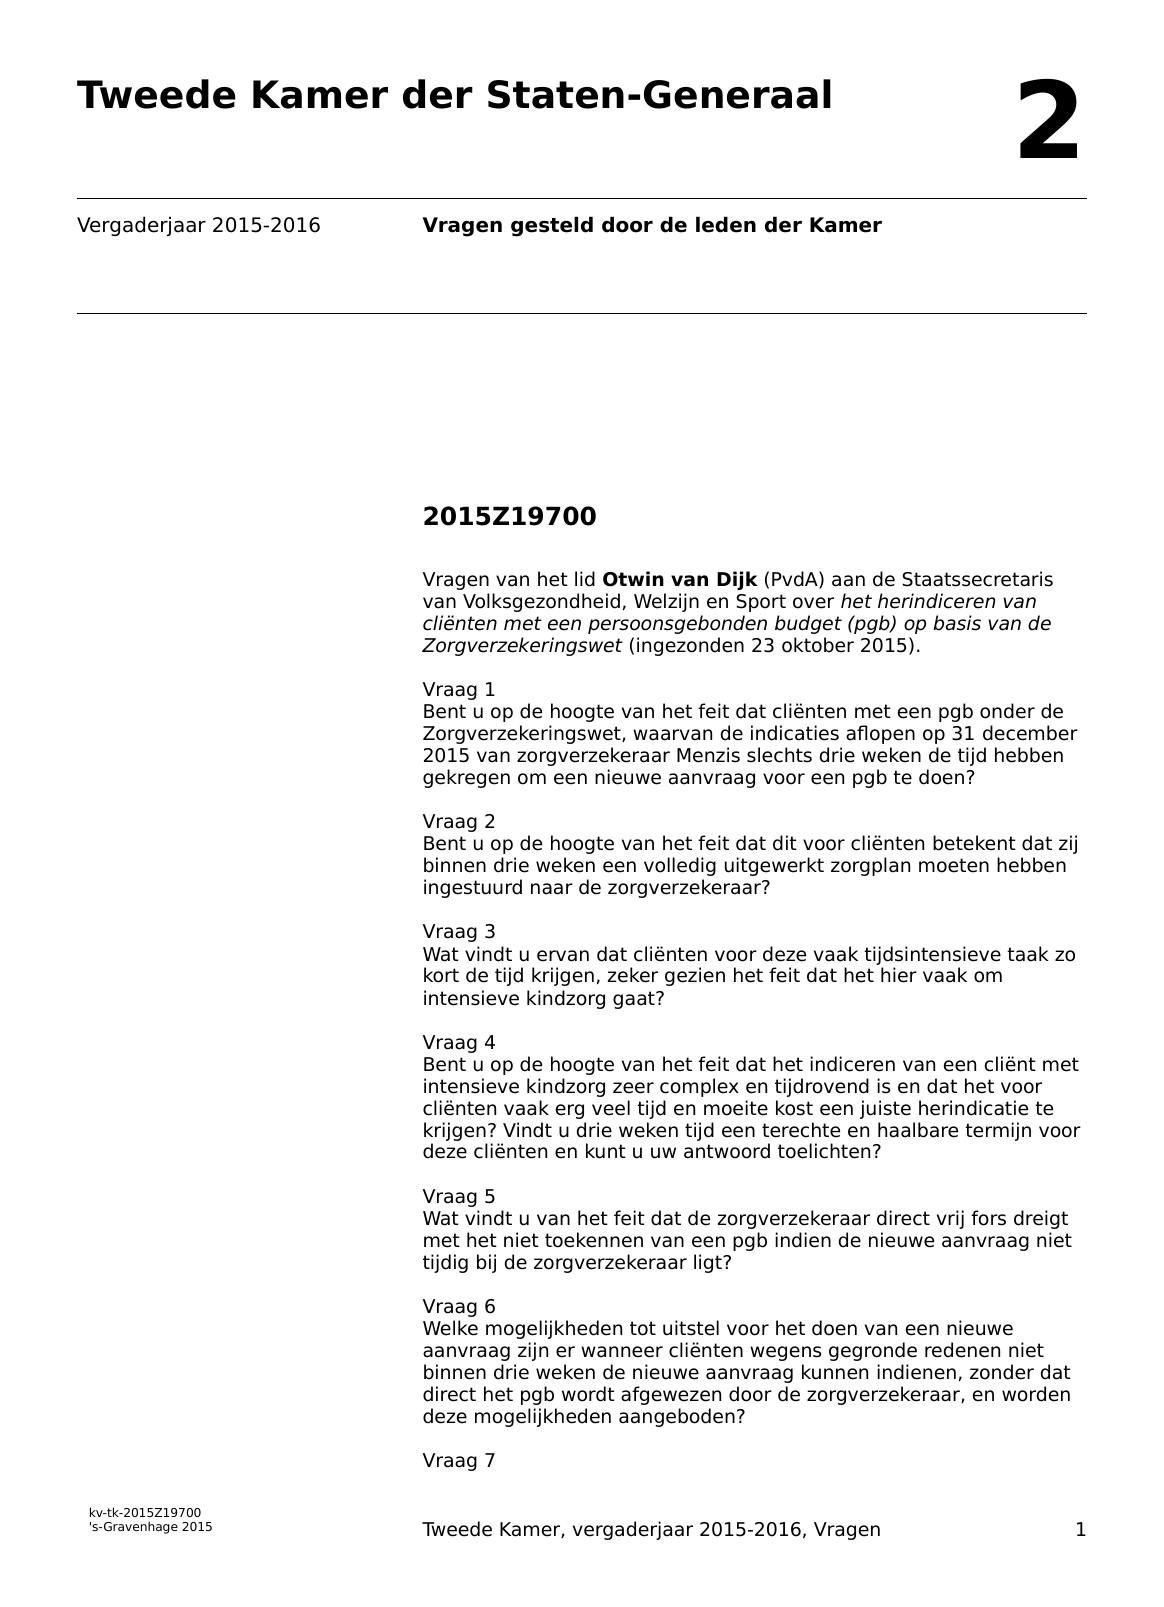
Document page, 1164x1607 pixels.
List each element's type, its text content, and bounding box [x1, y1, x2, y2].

text Welke mogelijkheden tot uitstel voor het doen van een nieuwe aanvraag zijn er wanneer cliënten wegens gegronde redenen niet binnen drie weken de nieuwe aanvraag kunnen indienen, zonder dat direct het pgb wordt afgewezen door de zorgverzekeraar, en worden deze mogelijkheden aangeboden? [422, 1318, 1087, 1428]
table_header Tweede Kamer der Staten-Generaal [77, 59, 886, 198]
text Wat vindt u van het feit dat de zorgverzekeraar direct vrij fors dreigt met het niet toekennen van een pgb indien de nieuwe aanvraag niet tijdig bij de zorgverzekeraar ligt? [422, 1208, 1087, 1273]
table_cell Vragen gesteld door de leden der Kamer [422, 199, 1087, 313]
text Vraag 7 [422, 1450, 1087, 1472]
text Vraag 1 [422, 679, 1087, 701]
text Vraag 2 [422, 811, 1087, 833]
text Bent u op de hoogte van het feit dat cliënten met een pgb onder de Zorgverzekeringswet, waarvan de indicaties aflopen op 31 december 2015 van zorgverzekeraar Menzis slechts drie weken de tijd hebben gekregen om een nieuwe aanvraag voor een pgb te doen? [422, 701, 1087, 789]
text 2015Z19700 [422, 502, 1087, 531]
text Bent u op de hoogte van het feit dat het indiceren van een cliënt met intensieve kindzorg zeer complex en tijdrovend is en dat het voor cliënten vaak erg veel tijd en moeite kost een juiste herindicatie te krijgen? Vindt u drie weken tijd een terechte en haalbare termijn voor deze cliënten en kunt u uw antwoord toelichten? [422, 1053, 1087, 1163]
text Vraag 3 [422, 921, 1087, 943]
text 's-Gravenhage 2015 [88, 1520, 323, 1534]
table_cell Vergaderjaar 2015-2016 [77, 199, 422, 313]
text Bent u op de hoogte van het feit dat dit voor cliënten betekent dat zij binnen drie weken een volledig uitgewerkt zorgplan moeten hebben ingestuurd naar de zorgverzekeraar? [422, 833, 1087, 899]
text Vraag 6 [422, 1296, 1087, 1318]
text Vraag 5 [422, 1186, 1087, 1208]
text Vragen van het lid Otwin van Dijk (PvdA) aan de Staatssecretaris van Volksgezondheid, Welzijn en Sport over het herindiceren van cliënten met een persoonsgebonden budget (pgb) op basis van de Zorgverzekeringswet (ingezonden 23 oktober 2015). [422, 569, 1087, 657]
table_header 2 [886, 59, 1087, 198]
text Wat vindt u ervan dat cliënten voor deze vaak tijdsintensieve taak zo kort de tijd krijgen, zeker gezien het feit dat het hier vaak om intensieve kindzorg gaat? [422, 943, 1087, 1009]
text kv-tk-2015Z19700 [88, 1506, 323, 1520]
text Vraag 4 [422, 1032, 1087, 1053]
